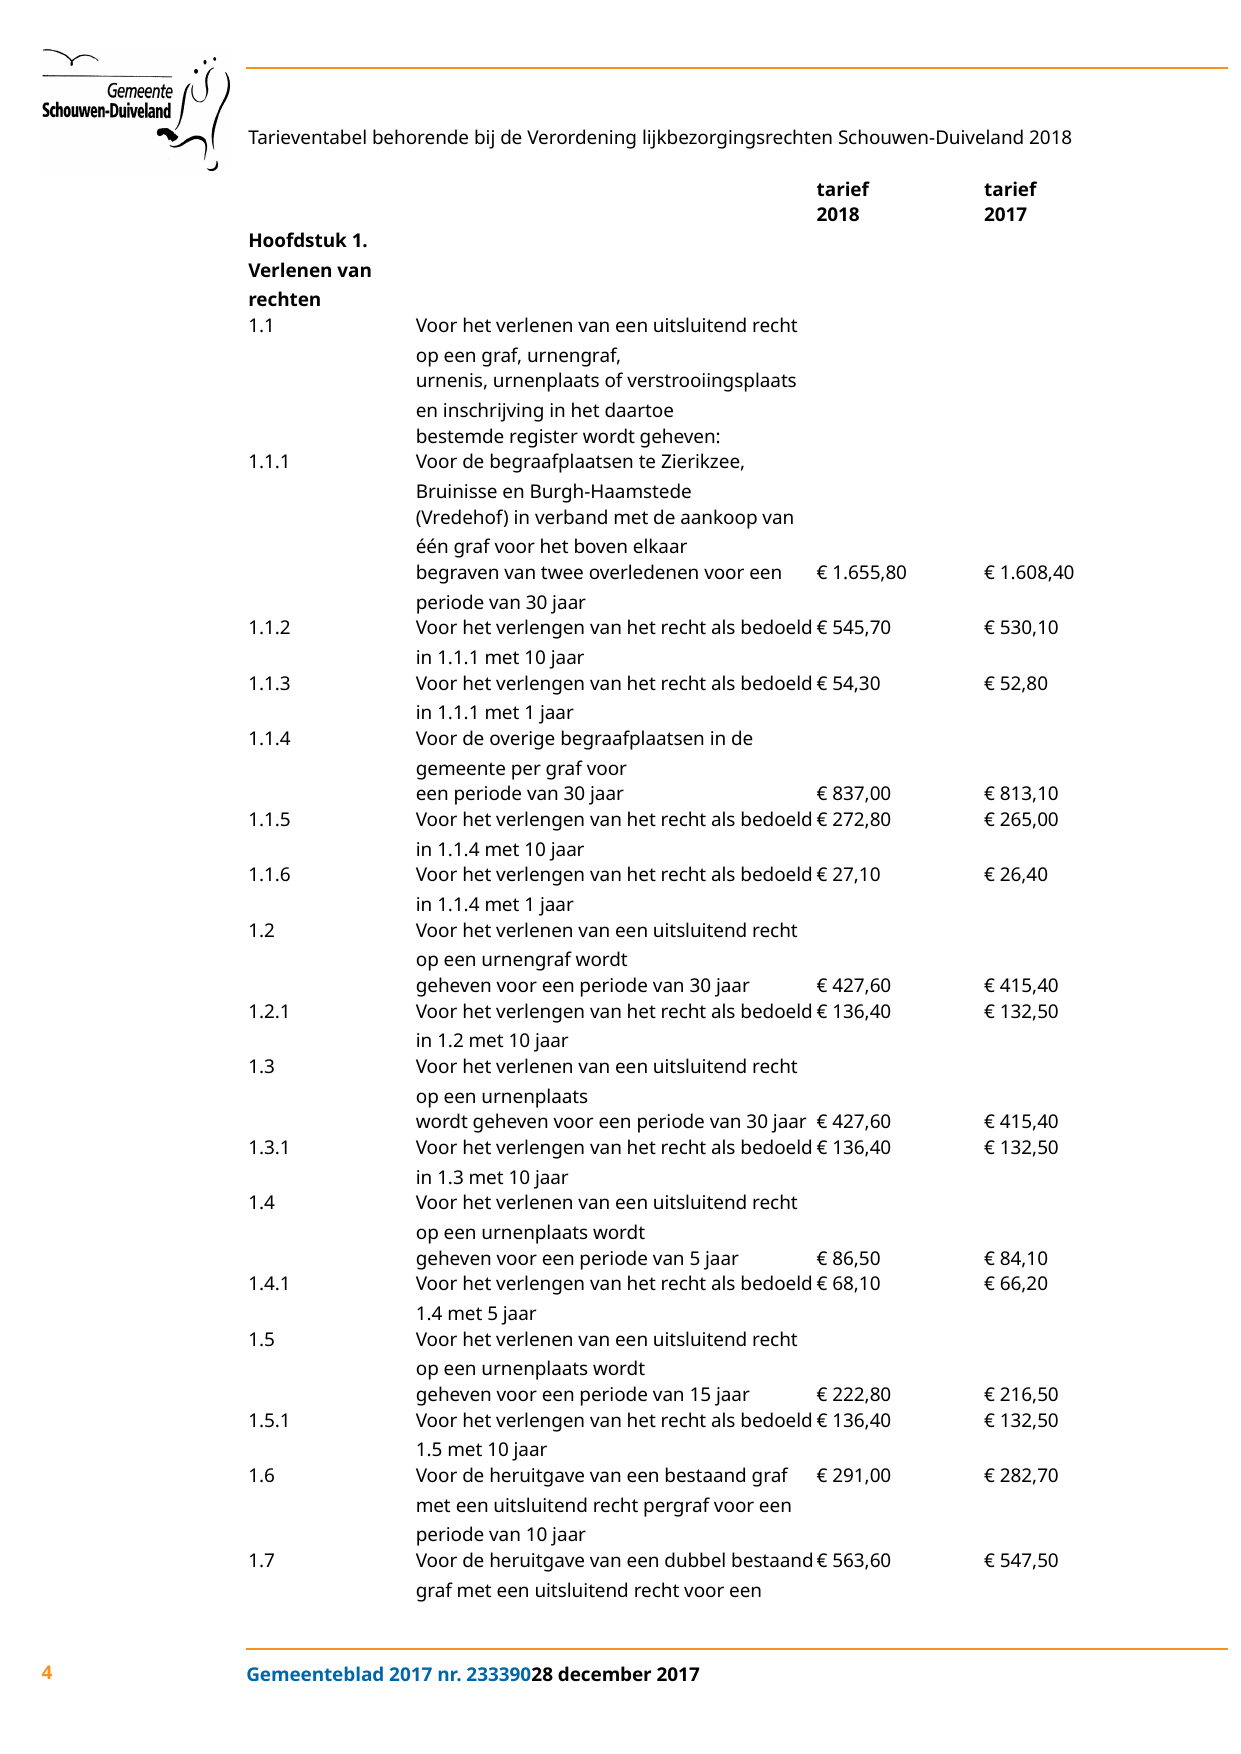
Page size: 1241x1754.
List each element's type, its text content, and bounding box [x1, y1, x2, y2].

table_cell [984, 449, 1152, 504]
table_cell € 427,60 [816, 1109, 984, 1134]
table_cell [984, 917, 1152, 972]
table_cell € 132,50 [984, 1134, 1152, 1189]
table_cell Voor de overige begraafplaatsen in de gemeente per graf voor [416, 725, 816, 781]
table_cell 1.2 [248, 917, 416, 972]
table_cell € 26,40 [984, 862, 1152, 917]
table_cell € 54,30 [816, 670, 984, 725]
table_cell € 1.608,40 [984, 559, 1152, 614]
table_cell [984, 504, 1152, 559]
table_cell 1.2.1 [248, 998, 416, 1053]
table_cell Voor het verlengen van het recht als bedoeld in 1.1.1 met 10 jaar [416, 615, 816, 670]
table_cell € 136,40 [816, 1407, 984, 1462]
table_cell [984, 1326, 1152, 1381]
table_cell 1.1 [248, 312, 416, 368]
table_cell [416, 176, 816, 202]
table_cell [816, 150, 984, 176]
table_cell [984, 150, 1152, 176]
table_cell Voor het verlenen van een uitsluitend recht op een urnengraf wordt [416, 917, 816, 972]
table_cell [816, 1326, 984, 1381]
table_cell € 136,40 [816, 998, 984, 1053]
table_cell [984, 312, 1152, 368]
table_cell € 66,20 [984, 1271, 1152, 1326]
table_cell [248, 559, 416, 614]
table_cell Hoofdstuk 1. Verlenen van rechten [248, 228, 416, 312]
table_cell € 427,60 [816, 972, 984, 998]
table_cell € 282,70 [984, 1462, 1152, 1547]
table_cell urnenis, urnenplaats of verstrooiingsplaats en inschrijving in het daartoe [416, 368, 816, 423]
table_cell 1.6 [248, 1462, 416, 1547]
table_cell Voor de begraafplaatsen te Zierikzee, Bruinisse en Burgh-Haamstede [416, 449, 816, 504]
table_cell (Vredehof) in verband met de aankoop van één graf voor het boven elkaar [416, 504, 816, 559]
table_cell [248, 504, 416, 559]
table_cell [248, 1381, 416, 1407]
table_cell [984, 725, 1152, 781]
table_cell [248, 781, 416, 806]
table_cell [816, 1053, 984, 1108]
table_cell [248, 368, 416, 423]
table_cell [816, 312, 984, 368]
table_cell [248, 1109, 416, 1134]
table_cell [248, 202, 416, 227]
table_cell [984, 228, 1152, 312]
table_cell [816, 368, 984, 423]
table_cell € 415,40 [984, 1109, 1152, 1134]
table_cell 1.1.2 [248, 615, 416, 670]
table_cell begraven van twee overledenen voor een periode van 30 jaar [416, 559, 816, 614]
table_cell Voor de heruitgave van een dubbel bestaand graf met een uitsluitend recht voor een [416, 1547, 816, 1602]
table_cell [816, 228, 984, 312]
table_cell 1.3 [248, 1053, 416, 1108]
table_cell € 52,80 [984, 670, 1152, 725]
table_cell 1.5.1 [248, 1407, 416, 1462]
table_cell Voor het verlenen van een uitsluitend recht op een urnenplaats [416, 1053, 816, 1108]
table_cell € 530,10 [984, 615, 1152, 670]
table_cell 1.5 [248, 1326, 416, 1381]
table_cell € 547,50 [984, 1547, 1152, 1602]
table_cell tarief [816, 176, 984, 202]
table_cell Voor het verlengen van het recht als bedoeld 1.5 met 10 jaar [416, 1407, 816, 1462]
table_cell 1.1.5 [248, 806, 416, 862]
table_cell Voor het verlenen van een uitsluitend recht op een graf, urnengraf, [416, 312, 816, 368]
table_cell € 132,50 [984, 998, 1152, 1053]
table_cell 2018 [816, 202, 984, 227]
table_cell [248, 176, 416, 202]
table_cell 1.1.6 [248, 862, 416, 917]
table_cell 1.4 [248, 1190, 416, 1245]
table_header Tarieventabel behorende bij de Verordening lijkbezorgingsrechten Schouwen-Duiveland 2018 [248, 125, 1152, 150]
table_cell € 265,00 [984, 806, 1152, 862]
table_cell € 216,50 [984, 1381, 1152, 1407]
table_cell € 1.655,80 [816, 559, 984, 614]
table_cell € 222,80 [816, 1381, 984, 1407]
table_cell [248, 150, 416, 176]
table_cell [984, 368, 1152, 423]
table_cell [248, 972, 416, 998]
table_cell [248, 423, 416, 449]
table_cell € 291,00 [816, 1462, 984, 1547]
table_cell [984, 423, 1152, 449]
table_cell [816, 725, 984, 781]
table_cell € 545,70 [816, 615, 984, 670]
table_cell [416, 228, 816, 312]
table_cell [416, 150, 816, 176]
table_cell geheven voor een periode van 5 jaar [416, 1245, 816, 1271]
table_cell 1.4.1 [248, 1271, 416, 1326]
table_cell 1.1.4 [248, 725, 416, 781]
table_cell [816, 917, 984, 972]
table_cell [816, 1190, 984, 1245]
table_cell € 415,40 [984, 972, 1152, 998]
table_cell 1.1.1 [248, 449, 416, 504]
table_cell geheven voor een periode van 15 jaar [416, 1381, 816, 1407]
table_cell Voor het verlengen van het recht als bedoeld in 1.2 met 10 jaar [416, 998, 816, 1053]
table_cell € 563,60 [816, 1547, 984, 1602]
table_cell [416, 202, 816, 227]
table_cell [984, 1190, 1152, 1245]
table_cell 1.3.1 [248, 1134, 416, 1189]
table_cell Voor de heruitgave van een bestaand graf met een uitsluitend recht pergraf voor een periode van 10 jaar [416, 1462, 816, 1547]
table_cell [816, 449, 984, 504]
table_cell bestemde register wordt geheven: [416, 423, 816, 449]
table_cell 1.7 [248, 1547, 416, 1602]
table_cell [816, 504, 984, 559]
table_cell [984, 1053, 1152, 1108]
table_cell een periode van 30 jaar [416, 781, 816, 806]
table_cell 1.1.3 [248, 670, 416, 725]
table_cell 2017 [984, 202, 1152, 227]
table_cell Voor het verlengen van het recht als bedoeld 1.4 met 5 jaar [416, 1271, 816, 1326]
picture [41, 47, 231, 172]
table_cell € 272,80 [816, 806, 984, 862]
table_cell € 813,10 [984, 781, 1152, 806]
table_cell wordt geheven voor een periode van 30 jaar [416, 1109, 816, 1134]
table_cell € 84,10 [984, 1245, 1152, 1271]
table_cell Voor het verlengen van het recht als bedoeld in 1.1.1 met 1 jaar [416, 670, 816, 725]
table_cell [816, 423, 984, 449]
table_cell € 68,10 [816, 1271, 984, 1326]
table_cell Voor het verlengen van het recht als bedoeld in 1.1.4 met 10 jaar [416, 806, 816, 862]
table_cell [248, 1245, 416, 1271]
table_cell € 27,10 [816, 862, 984, 917]
table_cell € 837,00 [816, 781, 984, 806]
table_cell € 132,50 [984, 1407, 1152, 1462]
table_cell tarief [984, 176, 1152, 202]
table_cell geheven voor een periode van 30 jaar [416, 972, 816, 998]
table_cell Voor het verlengen van het recht als bedoeld in 1.3 met 10 jaar [416, 1134, 816, 1189]
table_cell € 136,40 [816, 1134, 984, 1189]
table_cell Voor het verlenen van een uitsluitend recht op een urnenplaats wordt [416, 1190, 816, 1245]
table_cell € 86,50 [816, 1245, 984, 1271]
table_cell Voor het verlengen van het recht als bedoeld in 1.1.4 met 1 jaar [416, 862, 816, 917]
table_cell Voor het verlenen van een uitsluitend recht op een urnenplaats wordt [416, 1326, 816, 1381]
